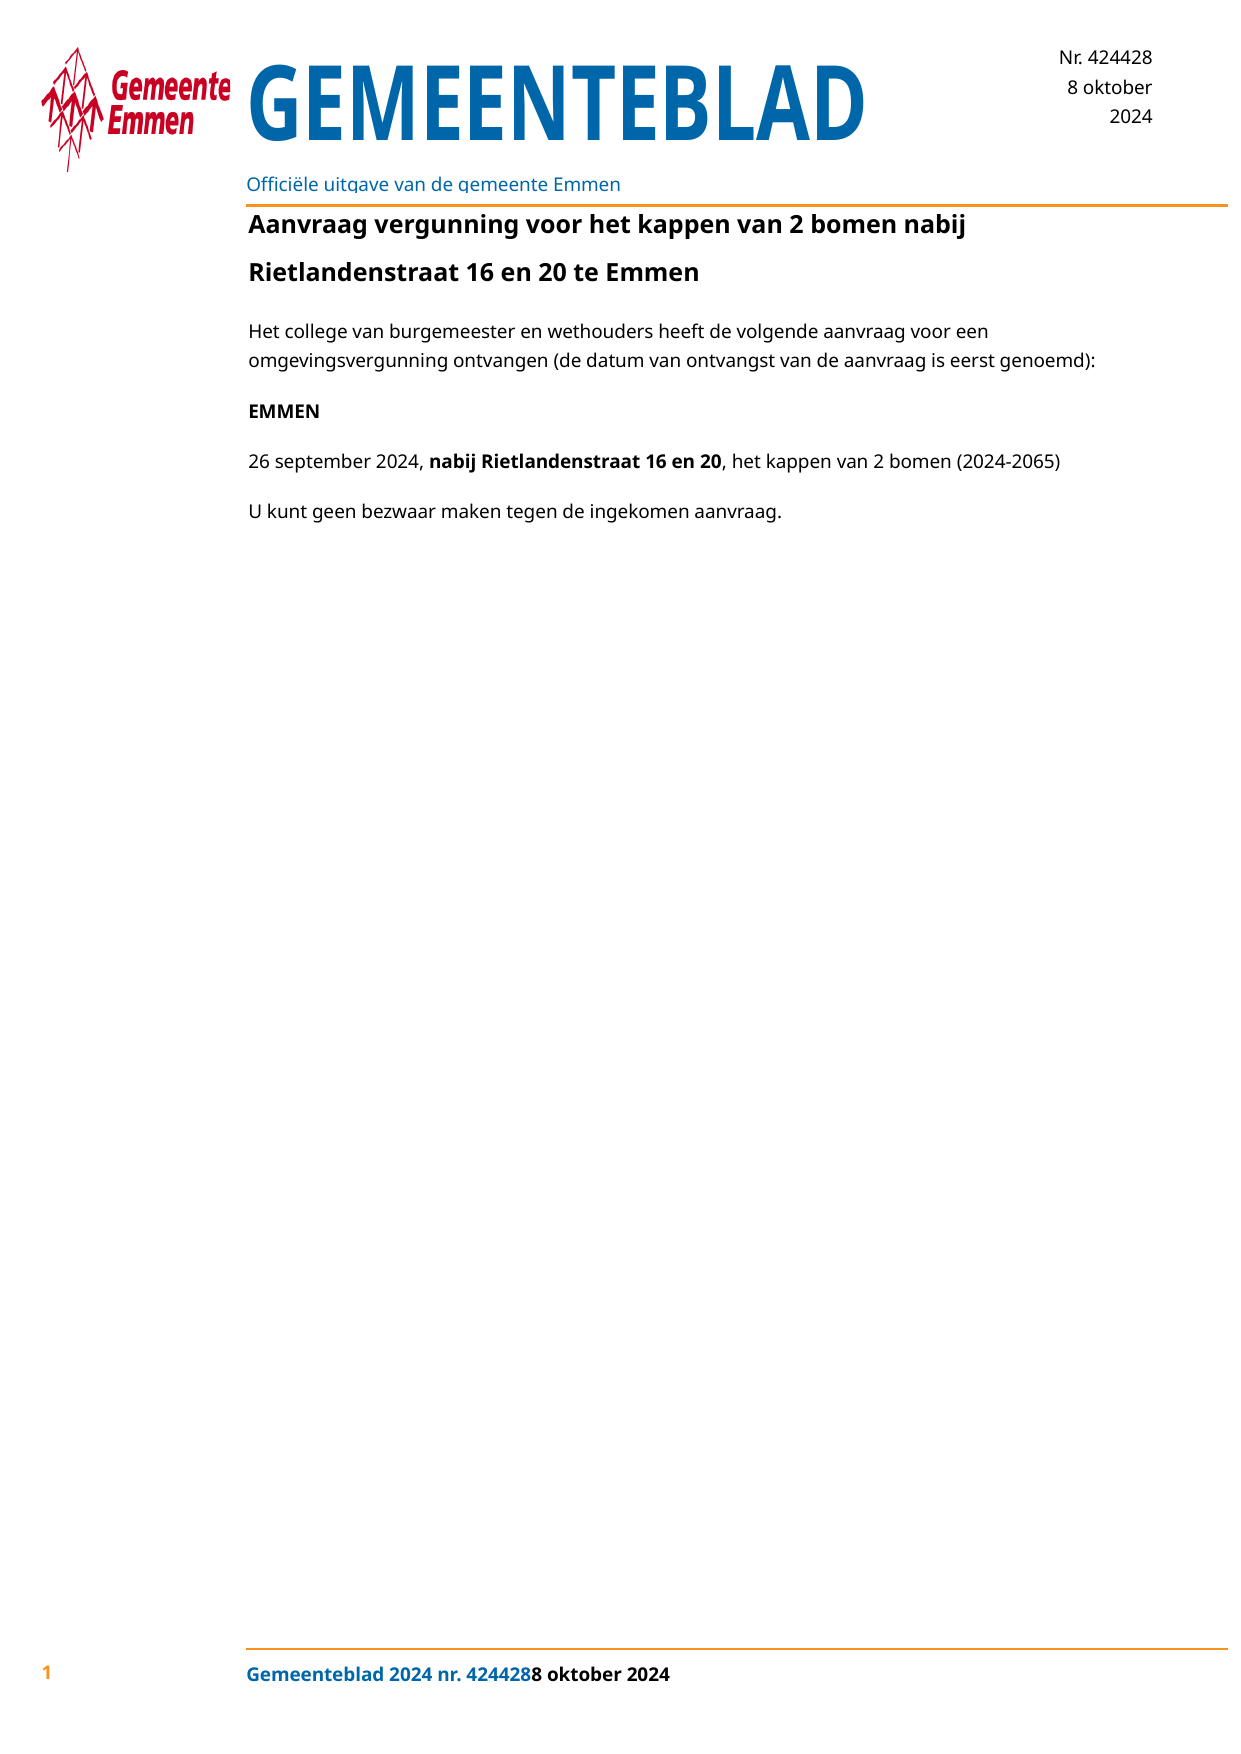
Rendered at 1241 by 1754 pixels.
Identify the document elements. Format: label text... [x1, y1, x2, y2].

text EMMEN [248, 398, 1152, 424]
text U kunt geen bezwaar maken tegen de ingekomen aanvraag. [248, 499, 1152, 524]
text Aanvraag vergunning voor het kappen van 2 bomen nabij Rietlandenstraat 16 en 20 te Emmen [248, 207, 1152, 288]
picture [41, 47, 231, 172]
text Het college van burgemeester en wethouders heeft de volgende aanvraag voor een omgevingsvergunning ontvangen (de datum van ontvangst van de aanvraag is eerst genoemd): [248, 318, 1152, 373]
text 26 september 2024, nabij Rietlandenstraat 16 en 20, het kappen van 2 bomen (2024-2065) [248, 448, 1152, 474]
